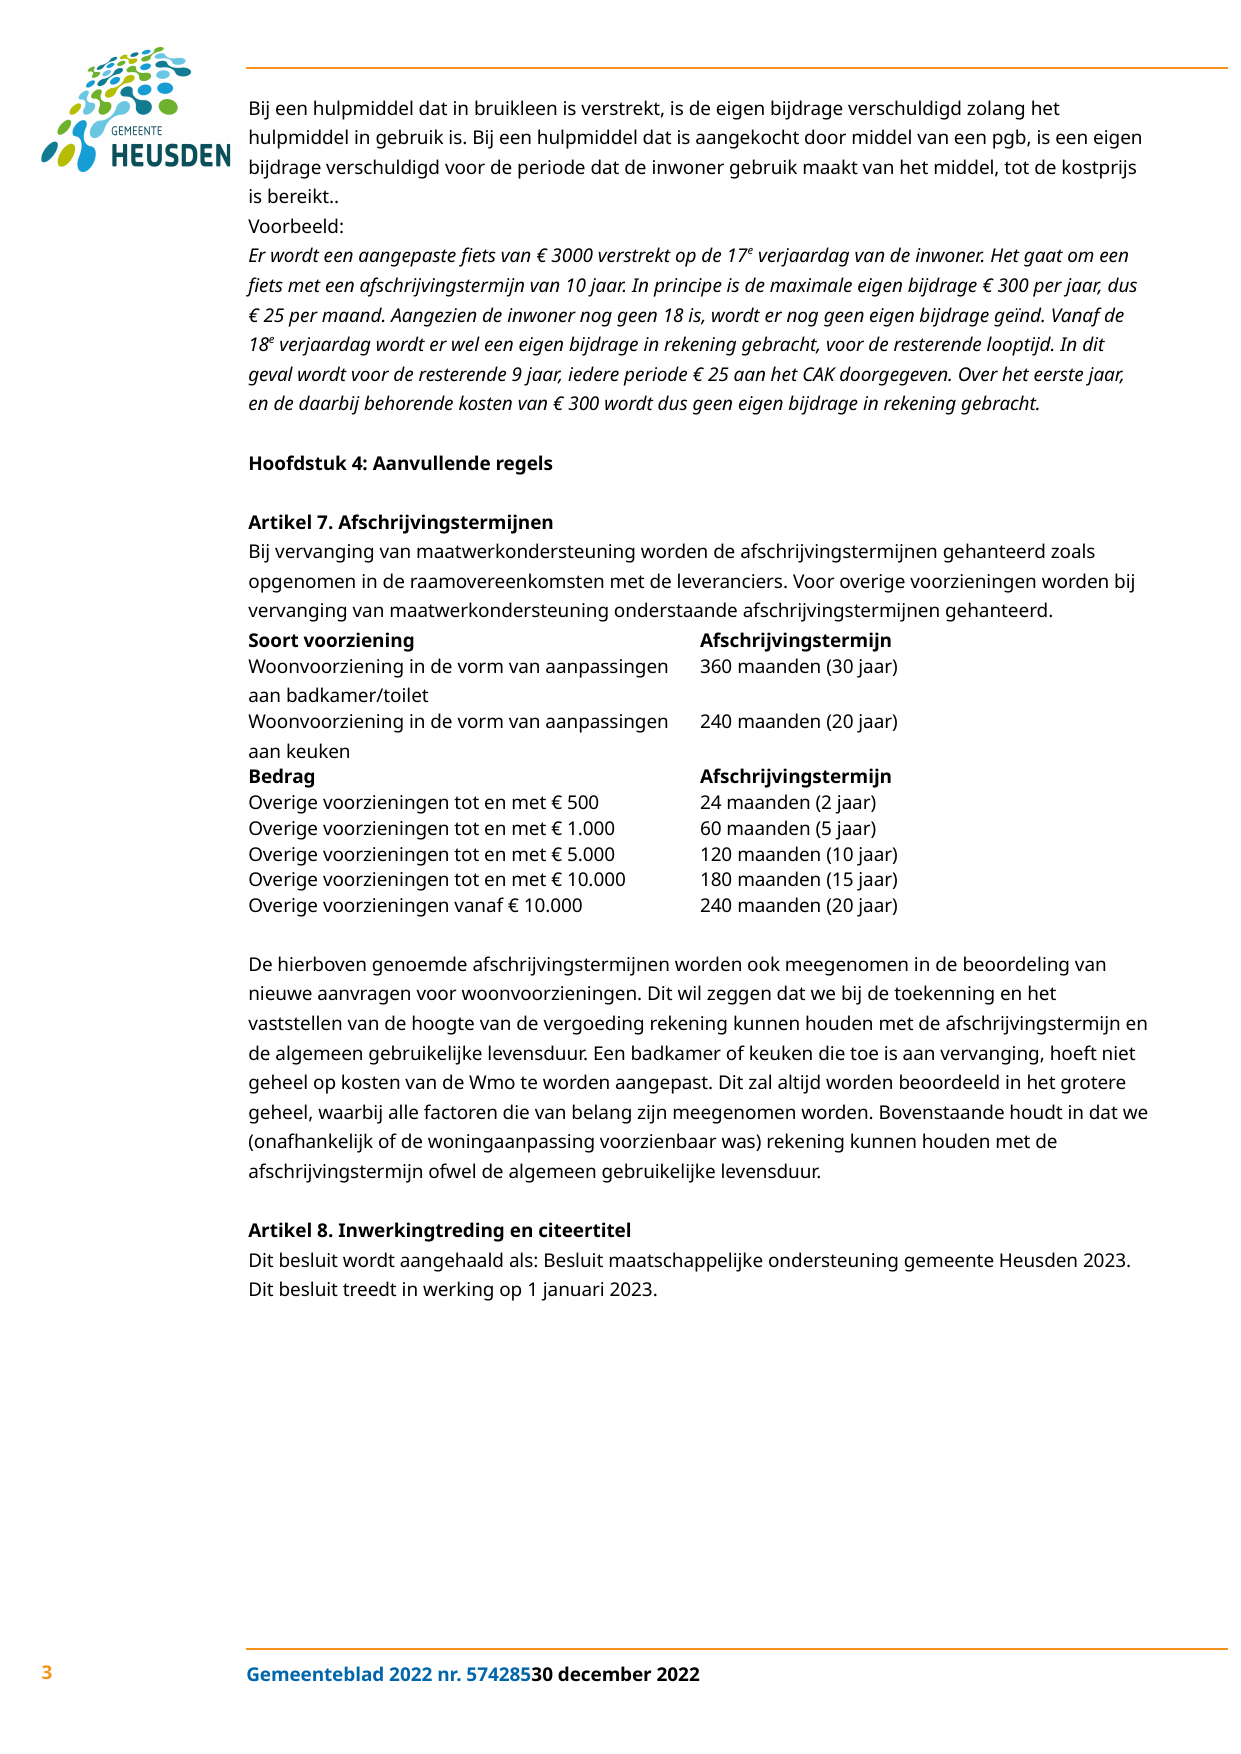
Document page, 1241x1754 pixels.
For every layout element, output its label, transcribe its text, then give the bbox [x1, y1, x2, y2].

table_cell Bedrag [248, 764, 700, 789]
table_cell 24 maanden (2 jaar) [700, 790, 1152, 815]
table_cell 180 maanden (15 jaar) [700, 867, 1152, 892]
table_cell Afschrijvingstermijn [700, 764, 1152, 789]
table_cell Overige voorzieningen tot en met € 5.000 [248, 841, 700, 867]
text Dit besluit treedt in werking op 1 januari 2023. [248, 1276, 1152, 1302]
text Artikel 8. Inwerkingtreding en citeertitel [248, 1217, 1152, 1243]
table_cell Woonvoorziening in de vorm van aanpassingen aan keuken [248, 709, 700, 764]
table_cell Overige voorzieningen vanaf € 10.000 [248, 893, 700, 948]
text Bij vervanging van maatwerkondersteuning worden de afschrijvingstermijnen gehanteerd zoals opgenomen in de raamovereenkomsten met de leveranciers. Voor overige voorzieningen worden bij vervanging van maatwerkondersteuning onderstaande afschrijvingstermijnen gehanteerd. [248, 538, 1152, 623]
table_cell 120 maanden (10 jaar) [700, 841, 1152, 867]
table_cell Woonvoorziening in de vorm van aanpassingen aan badkamer/toilet [248, 653, 700, 708]
text Hoofdstuk 4: Aanvullende regels [248, 450, 1152, 476]
table_cell 240 maanden (20 jaar) [700, 893, 1152, 948]
text Bij een hulpmiddel dat in bruikleen is verstrekt, is de eigen bijdrage verschuldigd zolang het hulpmiddel in gebruik is. Bij een hulpmiddel dat is aangekocht door middel van een pgb, is een eigen bijdrage verschuldigd voor de periode dat de inwoner gebruik maakt van het middel, tot de kostprijs is bereikt.. [248, 95, 1152, 209]
text Voorbeeld: [248, 213, 1152, 239]
table_header Afschrijvingstermijn [700, 628, 1152, 653]
table_cell 60 maanden (5 jaar) [700, 815, 1152, 841]
table_cell 240 maanden (20 jaar) [700, 709, 1152, 764]
text Er wordt een aangepaste fiets van € 3000 verstrekt op de 17e verjaardag van de inwoner. Het gaat om een fiets met een afschrijvingstermijn van 10 jaar. In principe is de maximale eigen bijdrage € 300 per jaar, dus € 25 per maand. Aangezien de inwoner nog geen 18 is, wordt er nog geen eigen bijdrage geïnd. Vanaf de 18e verjaardag wordt er wel een eigen bijdrage in rekening gebracht, voor de resterende looptijd. In dit geval wordt voor de resterende 9 jaar, iedere periode € 25 aan het CAK doorgegeven. Over het eerste jaar, en de daarbij behorende kosten van € 300 wordt dus geen eigen bijdrage in rekening gebracht. [248, 243, 1152, 416]
text Dit besluit wordt aangehaald als: Besluit maatschappelijke ondersteuning gemeente Heusden 2023. [248, 1247, 1152, 1272]
table_cell Overige voorzieningen tot en met € 500 [248, 790, 700, 815]
text Artikel 7. Afschrijvingstermijnen [248, 509, 1152, 535]
table_header Soort voorziening [248, 628, 700, 653]
text De hierboven genoemde afschrijvingstermijnen worden ook meegenomen in de beoordeling van nieuwe aanvragen voor woonvoorzieningen. Dit wil zeggen dat we bij de toekenning en het vaststellen van de hoogte van de vergoeding rekening kunnen houden met de afschrijvingstermijn en de algemeen gebruikelijke levensduur. Een badkamer of keuken die toe is aan vervanging, hoeft niet geheel op kosten van de Wmo te worden aangepast. Dit zal altijd worden beoordeeld in het grotere geheel, waarbij alle factoren die van belang zijn meegenomen worden. Bovenstaande houdt in dat we (onafhankelijk of de woningaanpassing voorzienbaar was) rekening kunnen houden met de afschrijvingstermijn ofwel de algemeen gebruikelijke levensduur. [248, 951, 1152, 1184]
table_cell 360 maanden (30 jaar) [700, 653, 1152, 708]
table_cell Overige voorzieningen tot en met € 1.000 [248, 815, 700, 841]
table_cell Overige voorzieningen tot en met € 10.000 [248, 867, 700, 892]
picture [41, 47, 231, 172]
